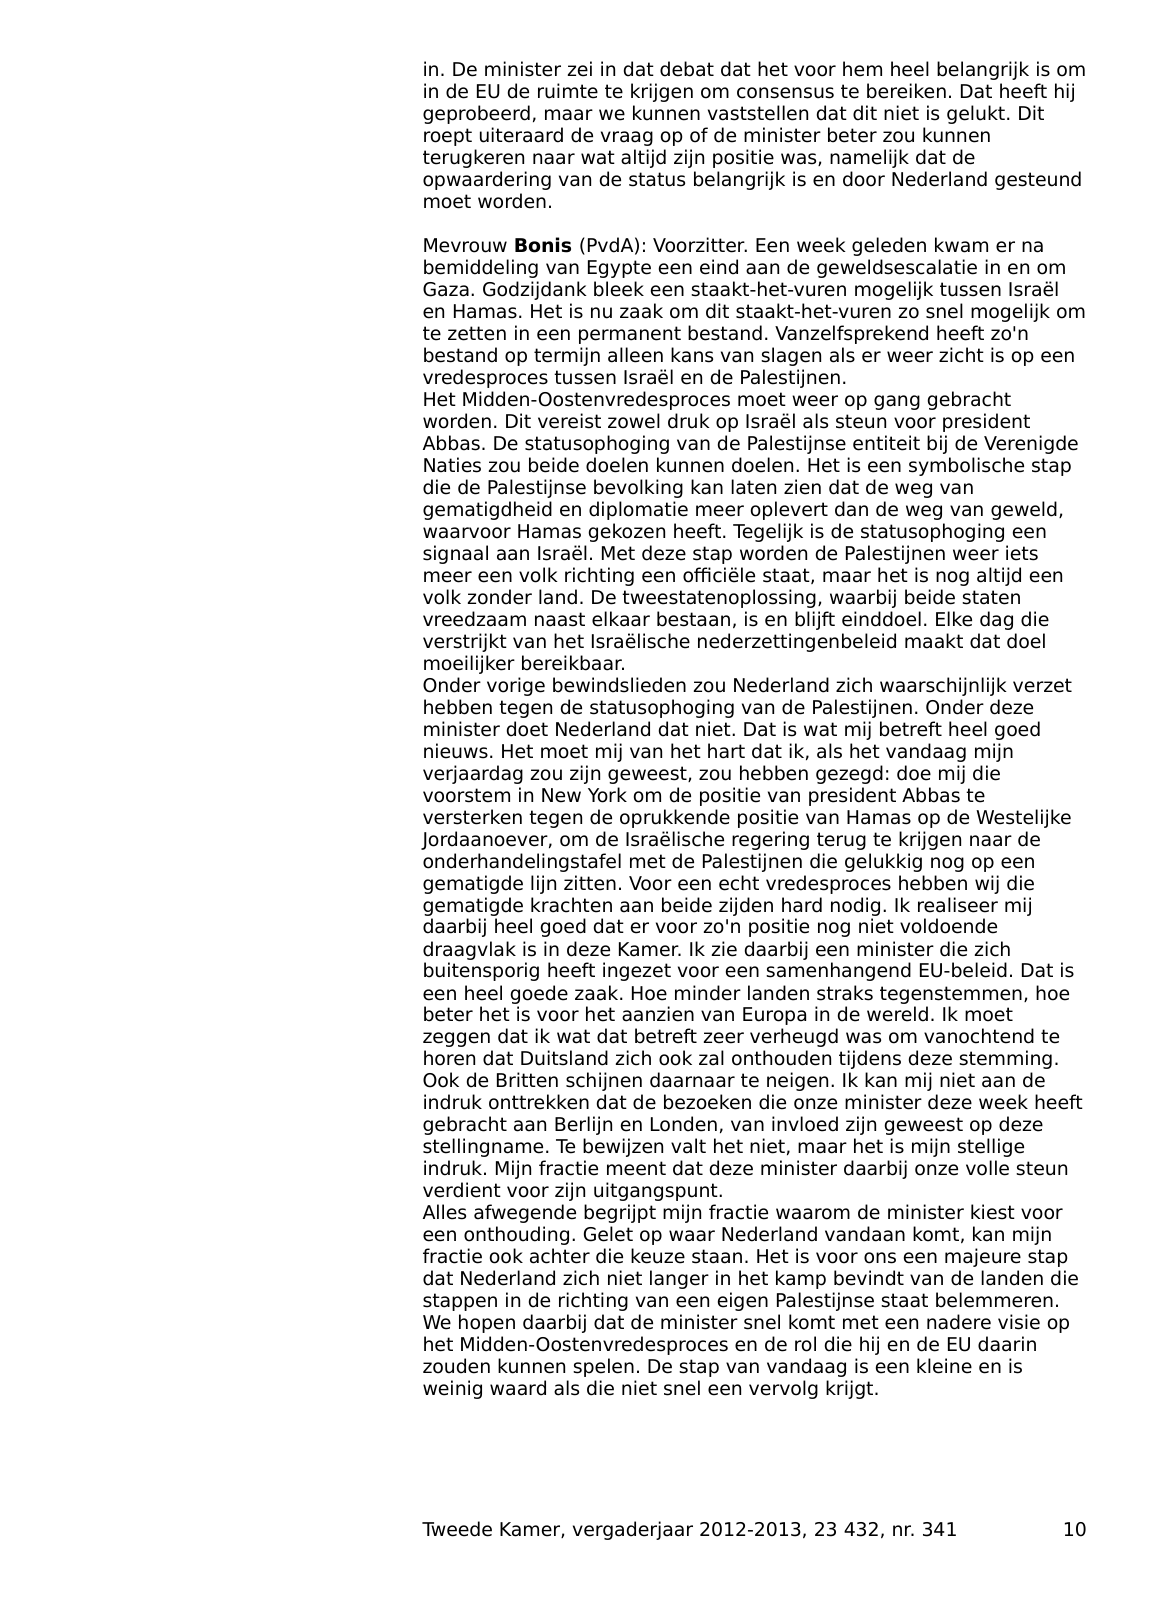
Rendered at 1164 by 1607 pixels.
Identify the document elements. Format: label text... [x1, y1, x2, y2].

text Alles afwegende begrijpt mijn fractie waarom de minister kiest voor een onthouding. Gelet op waar Nederland vandaan komt, kan mijn fractie ook achter die keuze staan. Het is voor ons een majeure stap dat Nederland zich niet langer in het kamp bevindt van de landen die stappen in de richting van een eigen Palestijnse staat belemmeren. We hopen daarbij dat de minister snel komt met een nadere visie op het Midden-Oostenvredesproces en de rol die hij en de EU daarin zouden kunnen spelen. De stap van vandaag is een kleine en is weinig waard als die niet snel een vervolg krijgt. [422, 1202, 1087, 1400]
text Onder vorige bewindslieden zou Nederland zich waarschijnlijk verzet hebben tegen de statusophoging van de Palestijnen. Onder deze minister doet Nederland dat niet. Dat is wat mij betreft heel goed nieuws. Het moet mij van het hart dat ik, als het vandaag mijn verjaardag zou zijn geweest, zou hebben gezegd: doe mij die voorstem in New York om de positie van president Abbas te versterken tegen de oprukkende positie van Hamas op de Westelijke Jordaanoever, om de Israëlische regering terug te krijgen naar de onderhandelingstafel met de Palestijnen die gelukkig nog op een gematigde lijn zitten. Voor een echt vredesproces hebben wij die gematigde krachten aan beide zijden hard nodig. Ik realiseer mij daarbij heel goed dat er voor zo'n positie nog niet voldoende draagvlak is in deze Kamer. Ik zie daarbij een minister die zich buitensporig heeft ingezet voor een samenhangend EU-beleid. Dat is een heel goede zaak. Hoe minder landen straks tegenstemmen, hoe beter het is voor het aanzien van Europa in de wereld. Ik moet zeggen dat ik wat dat betreft zeer verheugd was om vanochtend te horen dat Duitsland zich ook zal onthouden tijdens deze stemming. Ook de Britten schijnen daarnaar te neigen. Ik kan mij niet aan de indruk onttrekken dat de bezoeken die onze minister deze week heeft gebracht aan Berlijn en Londen, van invloed zijn geweest op deze stellingname. Te bewijzen valt het niet, maar het is mijn stellige indruk. Mijn fractie meent dat deze minister daarbij onze volle steun verdient voor zijn uitgangspunt. [422, 675, 1087, 1202]
text Mevrouw Bonis (PvdA): Voorzitter. Een week geleden kwam er na bemiddeling van Egypte een eind aan de geweldsescalatie in en om Gaza. Godzijdank bleek een staakt-het-vuren mogelijk tussen Israël en Hamas. Het is nu zaak om dit staakt-het-vuren zo snel mogelijk om te zetten in een permanent bestand. Vanzelfsprekend heeft zo'n bestand op termijn alleen kans van slagen als er weer zicht is op een vredesproces tussen Israël en de Palestijnen. [422, 235, 1087, 389]
text Het Midden-Oostenvredesproces moet weer op gang gebracht worden. Dit vereist zowel druk op Israël als steun voor president Abbas. De statusophoging van de Palestijnse entiteit bij de Verenigde Naties zou beide doelen kunnen doelen. Het is een symbolische stap die de Palestijnse bevolking kan laten zien dat de weg van gematigdheid en diplomatie meer oplevert dan de weg van geweld, waarvoor Hamas gekozen heeft. Tegelijk is de statusophoging een signaal aan Israël. Met deze stap worden de Palestijnen weer iets meer een volk richting een officiële staat, maar het is nog altijd een volk zonder land. De tweestatenoplossing, waarbij beide staten vreedzaam naast elkaar bestaan, is en blijft einddoel. Elke dag die verstrijkt van het Israëlische nederzettingenbeleid maakt dat doel moeilijker bereikbaar. [422, 389, 1087, 675]
text in. De minister zei in dat debat dat het voor hem heel belangrijk is om in de EU de ruimte te krijgen om consensus te bereiken. Dat heeft hij geprobeerd, maar we kunnen vaststellen dat dit niet is gelukt. Dit roept uiteraard de vraag op of de minister beter zou kunnen terugkeren naar wat altijd zijn positie was, namelijk dat de opwaardering van de status belangrijk is en door Nederland gesteund moet worden. [422, 59, 1087, 213]
